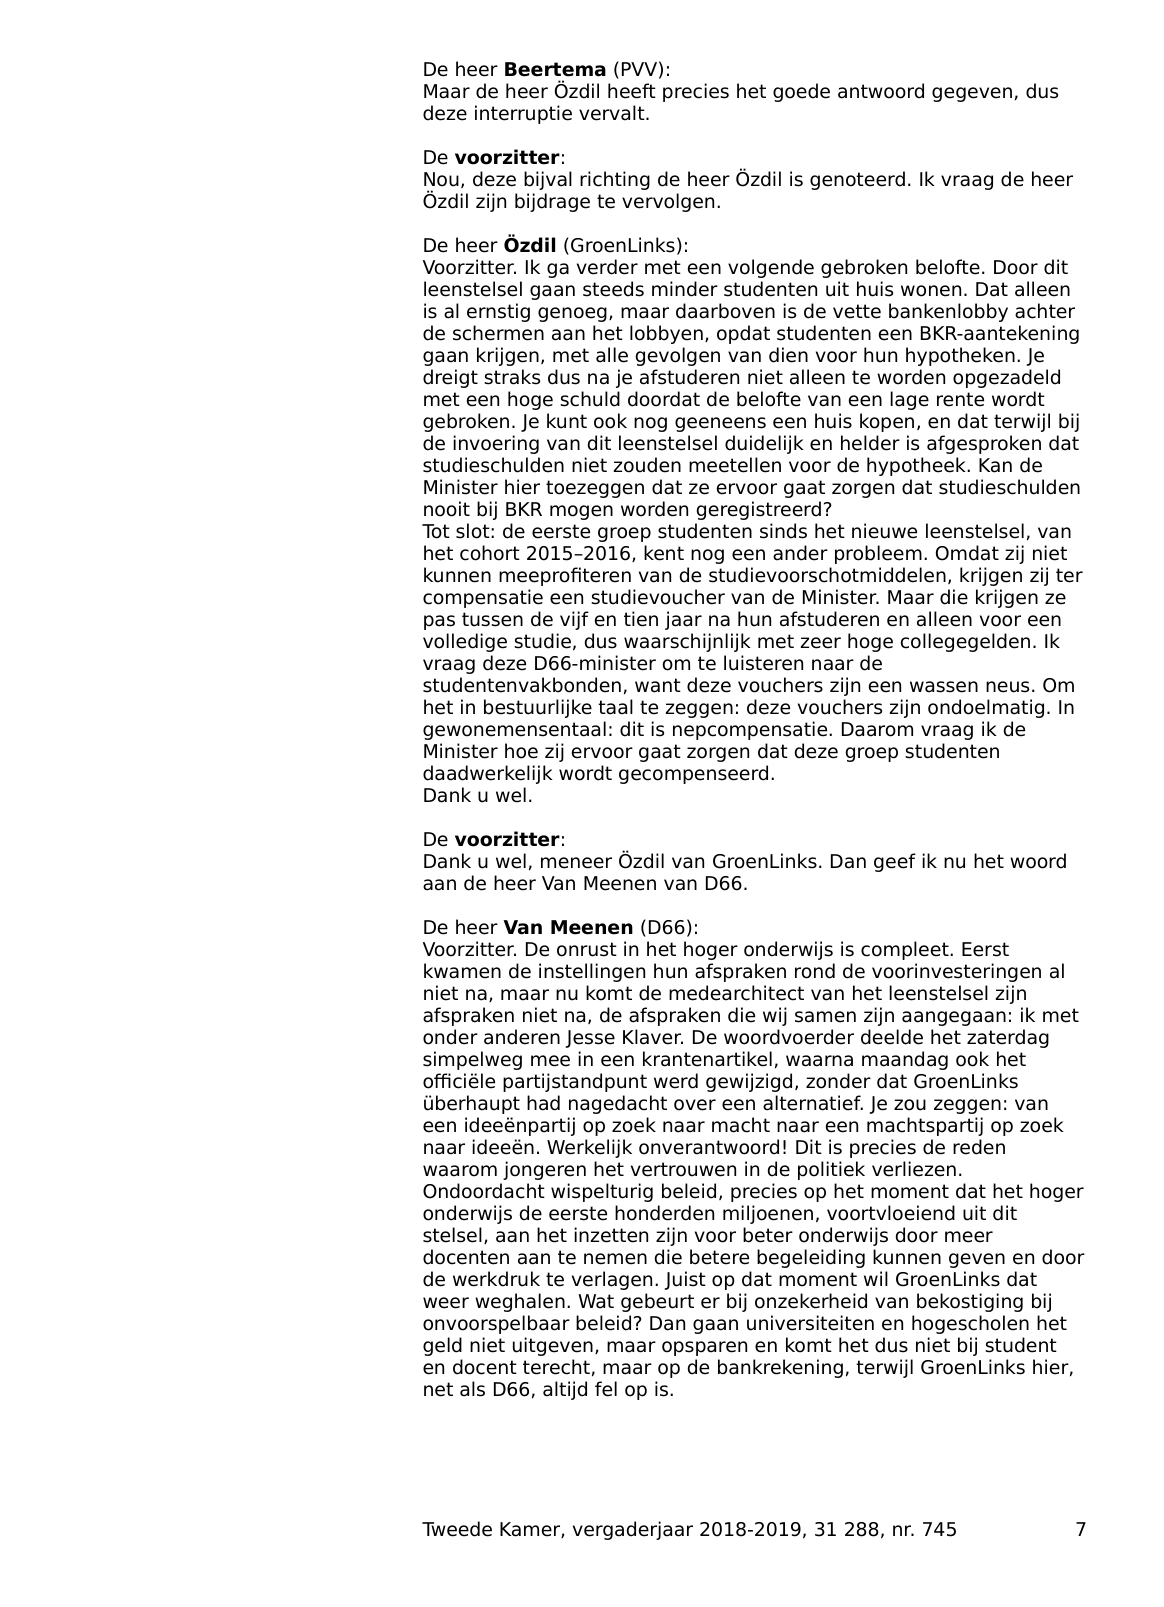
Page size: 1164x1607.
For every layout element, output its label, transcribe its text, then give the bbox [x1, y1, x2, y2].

text Tot slot: de eerste groep studenten sinds het nieuwe leenstelsel, van het cohort 2015–2016, kent nog een ander probleem. Omdat zij niet kunnen meeprofiteren van de studievoorschotmiddelen, krijgen zij ter compensatie een studievoucher van de Minister. Maar die krijgen ze pas tussen de vijf en tien jaar na hun afstuderen en alleen voor een volledige studie, dus waarschijnlijk met zeer hoge collegegelden. Ik vraag deze D66-minister om te luisteren naar de studentenvakbonden, want deze vouchers zijn een wassen neus. Om het in bestuurlijke taal te zeggen: deze vouchers zijn ondoelmatig. In gewonemensentaal: dit is nepcompensatie. Daarom vraag ik de Minister hoe zij ervoor gaat zorgen dat deze groep studenten daadwerkelijk wordt gecompenseerd. [422, 521, 1087, 785]
text De voorzitter: [422, 829, 1087, 851]
text Nou, deze bijval richting de heer Özdil is genoteerd. Ik vraag de heer Özdil zijn bijdrage te vervolgen. [422, 169, 1087, 213]
text Voorzitter. Ik ga verder met een volgende gebroken belofte. Door dit leenstelsel gaan steeds minder studenten uit huis wonen. Dat alleen is al ernstig genoeg, maar daarboven is de vette bankenlobby achter de schermen aan het lobbyen, opdat studenten een BKR-aantekening gaan krijgen, met alle gevolgen van dien voor hun hypotheken. Je dreigt straks dus na je afstuderen niet alleen te worden opgezadeld met een hoge schuld doordat de belofte van een lage rente wordt gebroken. Je kunt ook nog geeneens een huis kopen, en dat terwijl bij de invoering van dit leenstelsel duidelijk en helder is afgesproken dat studieschulden niet zouden meetellen voor de hypotheek. Kan de Minister hier toezeggen dat ze ervoor gaat zorgen dat studieschulden nooit bij BKR mogen worden geregistreerd? [422, 257, 1087, 521]
text De heer Özdil (GroenLinks): [422, 235, 1087, 257]
text De heer Van Meenen (D66): [422, 917, 1087, 939]
text Voorzitter. De onrust in het hoger onderwijs is compleet. Eerst kwamen de instellingen hun afspraken rond de voorinvesteringen al niet na, maar nu komt de medearchitect van het leenstelsel zijn afspraken niet na, de afspraken die wij samen zijn aangegaan: ik met onder anderen Jesse Klaver. De woordvoerder deelde het zaterdag simpelweg mee in een krantenartikel, waarna maandag ook het officiële partijstandpunt werd gewijzigd, zonder dat GroenLinks überhaupt had nagedacht over een alternatief. Je zou zeggen: van een ideeënpartij op zoek naar macht naar een machtspartij op zoek naar ideeën. Werkelijk onverantwoord! Dit is precies de reden waarom jongeren het vertrouwen in de politiek verliezen. Ondoordacht wispelturig beleid, precies op het moment dat het hoger onderwijs de eerste honderden miljoenen, voortvloeiend uit dit stelsel, aan het inzetten zijn voor beter onderwijs door meer docenten aan te nemen die betere begeleiding kunnen geven en door de werkdruk te verlagen. Juist op dat moment wil GroenLinks dat weer weghalen. Wat gebeurt er bij onzekerheid van bekostiging bij onvoorspelbaar beleid? Dan gaan universiteiten en hogescholen het geld niet uitgeven, maar opsparen en komt het dus niet bij student en docent terecht, maar op de bankrekening, terwijl GroenLinks hier, net als D66, altijd fel op is. [422, 939, 1087, 1401]
text Dank u wel, meneer Özdil van GroenLinks. Dan geef ik nu het woord aan de heer Van Meenen van D66. [422, 851, 1087, 895]
text Maar de heer Özdil heeft precies het goede antwoord gegeven, dus deze interruptie vervalt. [422, 81, 1087, 125]
text Dank u wel. [422, 785, 1087, 807]
text De heer Beertema (PVV): [422, 59, 1087, 81]
text De voorzitter: [422, 147, 1087, 169]
